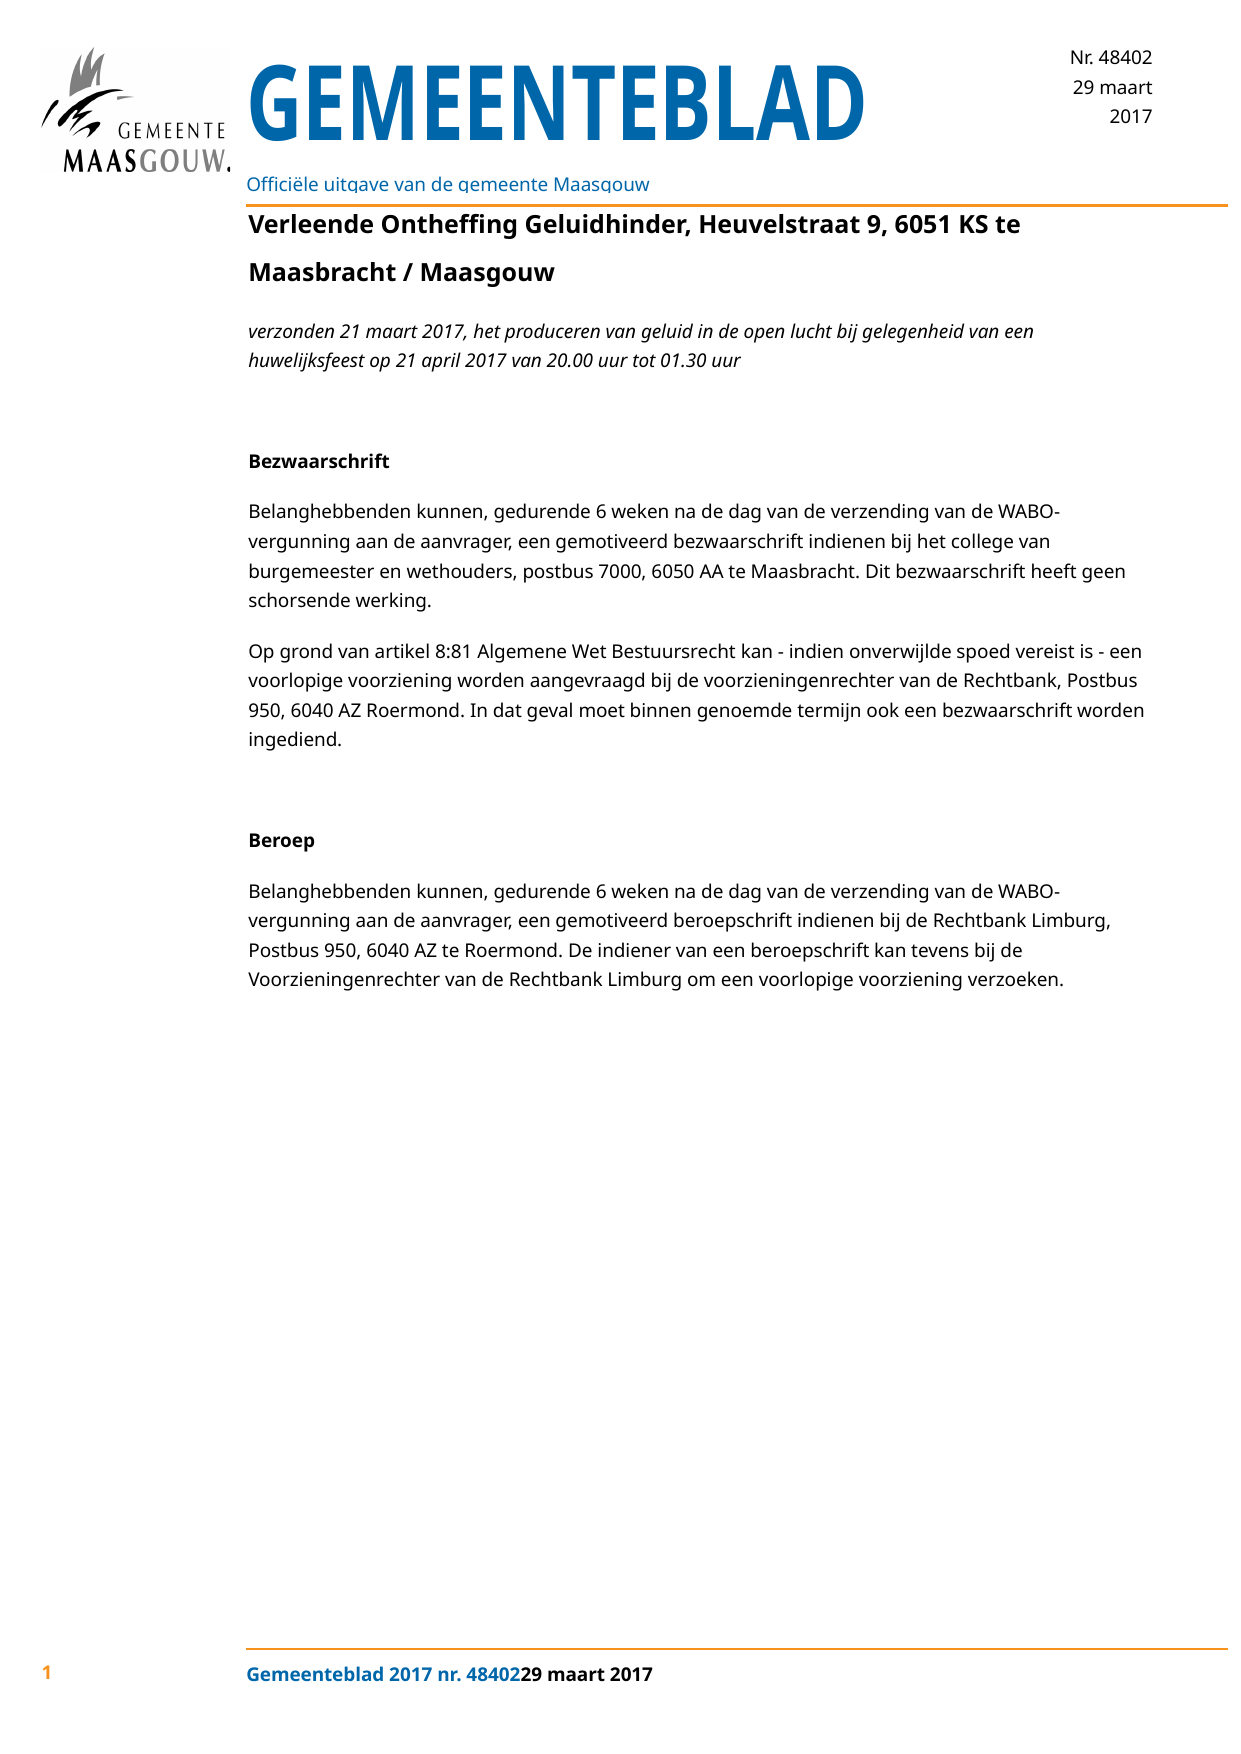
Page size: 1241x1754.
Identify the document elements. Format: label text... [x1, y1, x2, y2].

text verzonden 21 maart 2017, het produceren van geluid in de open lucht bij gelegenheid van een huwelijksfeest op 21 april 2017 van 20.00 uur tot 01.30 uur [248, 318, 1152, 373]
text Verleende Ontheffing Geluidhinder, Heuvelstraat 9, 6051 KS te Maasbracht / Maasgouw [248, 207, 1152, 288]
picture [41, 47, 231, 172]
text Beroep [248, 827, 1152, 853]
text Bezwaarschrift [248, 448, 1152, 474]
text Op grond van artikel 8:81 Algemene Wet Bestuursrecht kan - indien onverwijlde spoed vereist is - een voorlopige voorziening worden aangevraagd bij de voorzieningenrechter van de Rechtbank, Postbus 950, 6040 AZ Roermond. In dat geval moet binnen genoemde termijn ook een bezwaarschrift worden ingediend. [248, 638, 1152, 752]
text Belanghebbenden kunnen, gedurende 6 weken na de dag van de verzending van de WABO-vergunning aan de aanvrager, een gemotiveerd beroepschrift indienen bij de Rechtbank Limburg, Postbus 950, 6040 AZ te Roermond. De indiener van een beroepschrift kan tevens bij de Voorzieningenrechter van de Rechtbank Limburg om een voorlopige voorziening verzoeken. [248, 878, 1152, 992]
text Belanghebbenden kunnen, gedurende 6 weken na de dag van de verzending van de WABO-vergunning aan de aanvrager, een gemotiveerd bezwaarschrift indienen bij het college van burgemeester en wethouders, postbus 7000, 6050 AA te Maasbracht. Dit bezwaarschrift heeft geen schorsende werking. [248, 499, 1152, 613]
